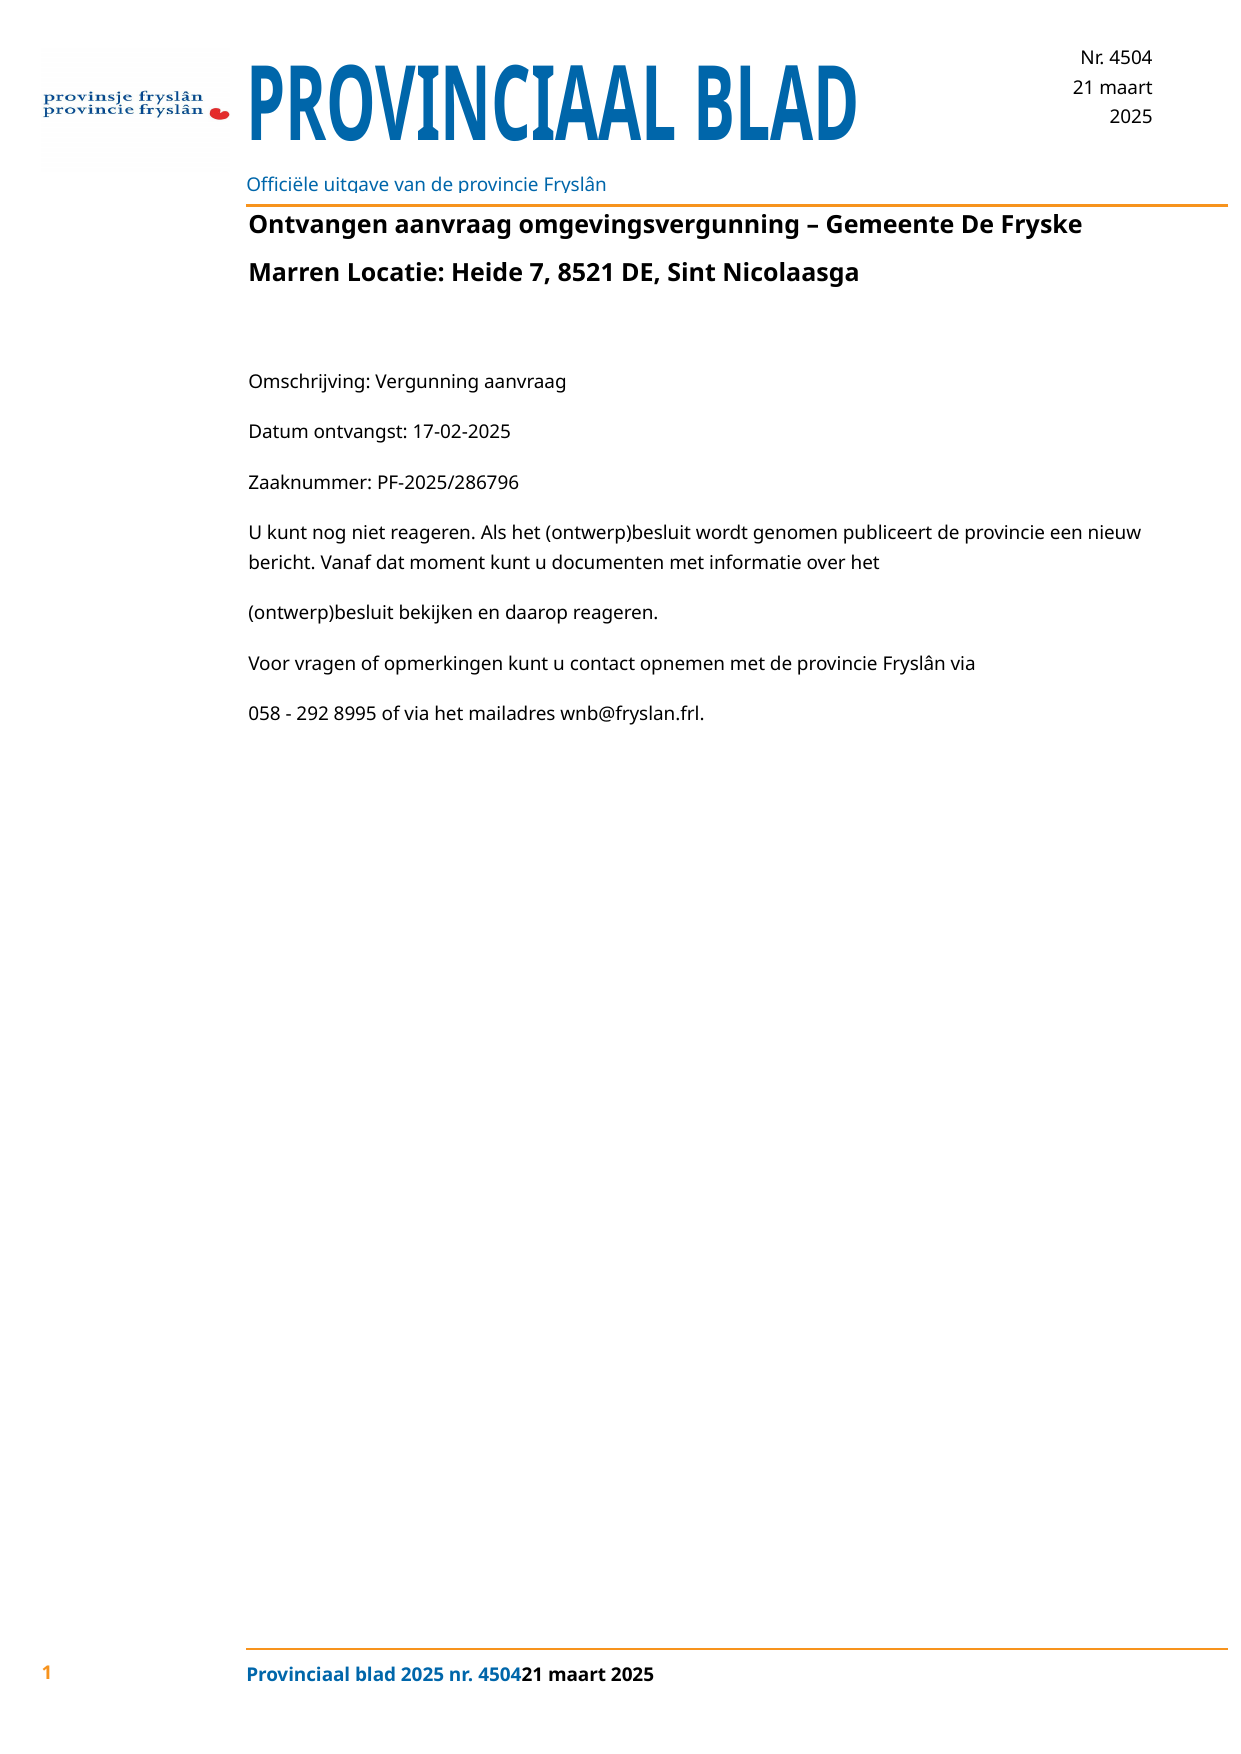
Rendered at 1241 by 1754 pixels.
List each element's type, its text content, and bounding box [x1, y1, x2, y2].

text Omschrijving: Vergunning aanvraag [248, 368, 1152, 394]
text 058 - 292 8995 of via het mailadres wnb@fryslan.frl. [248, 700, 1152, 726]
text Ontvangen aanvraag omgevingsvergunning – Gemeente De Fryske Marren Locatie: Heide 7, 8521 DE, Sint Nicolaasga [248, 207, 1152, 288]
text Zaaknummer: PF-2025/286796 [248, 469, 1152, 495]
picture [41, 47, 231, 172]
text Voor vragen of opmerkingen kunt u contact opnemen met de provincie Fryslân via [248, 650, 1152, 676]
text U kunt nog niet reageren. Als het (ontwerp)besluit wordt genomen publiceert de provincie een nieuw bericht. Vanaf dat moment kunt u documenten met informatie over het [248, 519, 1152, 575]
text (ontwerp)besluit bekijken en daarop reageren. [248, 599, 1152, 625]
text Datum ontvangst: 17-02-2025 [248, 419, 1152, 444]
